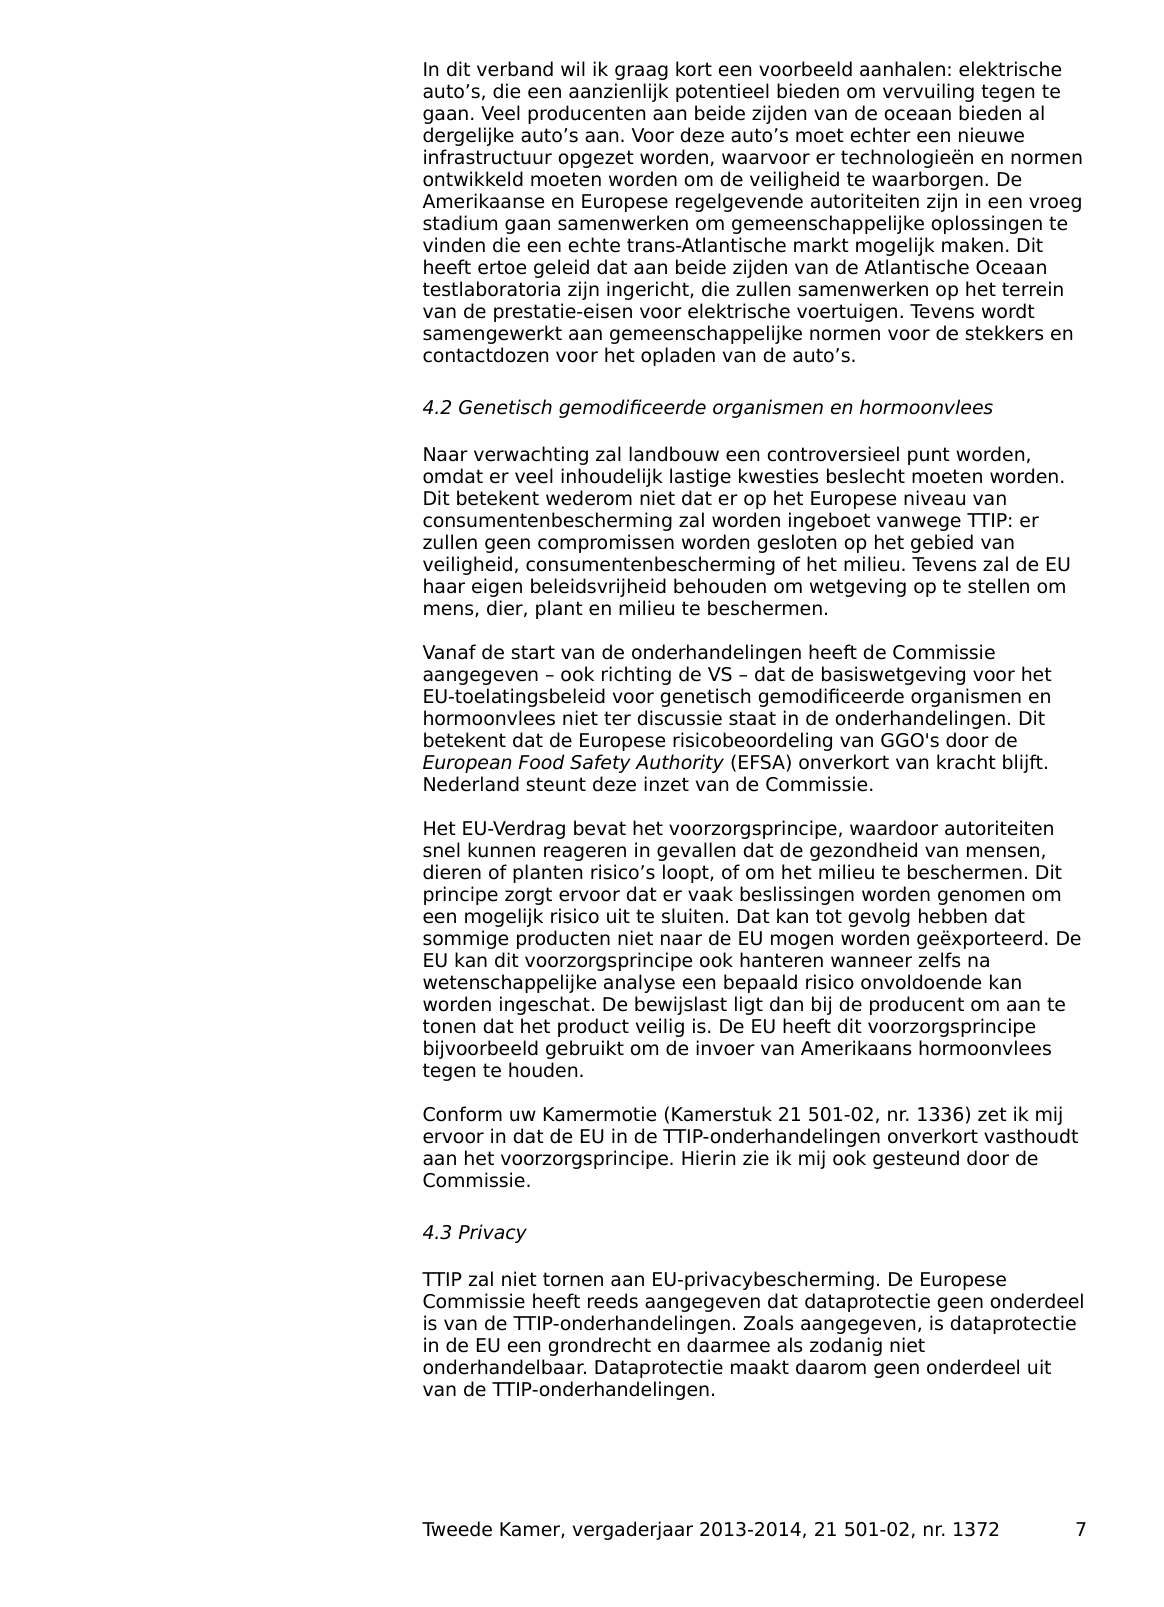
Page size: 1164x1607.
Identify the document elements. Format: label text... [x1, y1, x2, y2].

text Conform uw Kamermotie (Kamerstuk 21 501-02, nr. 1336) zet ik mij ervoor in dat de EU in de TTIP-onderhandelingen onverkort vasthoudt aan het voorzorgsprincipe. Hierin zie ik mij ook gesteund door de Commissie. [422, 1104, 1087, 1192]
text Vanaf de start van de onderhandelingen heeft de Commissie aangegeven – ook richting de VS – dat de basiswetgeving voor het EU-toelatingsbeleid voor genetisch gemodificeerde organismen en hormoonvlees niet ter discussie staat in de onderhandelingen. Dit betekent dat de Europese risicobeoordeling van GGO's door de European Food Safety Authority (EFSA) onverkort van kracht blijft. Nederland steunt deze inzet van de Commissie. [422, 642, 1087, 796]
subtitle 4.2 Genetisch gemodificeerde organismen en hormoonvlees [422, 397, 1087, 419]
text In dit verband wil ik graag kort een voorbeeld aanhalen: elektrische auto’s, die een aanzienlijk potentieel bieden om vervuiling tegen te gaan. Veel producenten aan beide zijden van de oceaan bieden al dergelijke auto’s aan. Voor deze auto’s moet echter een nieuwe infrastructuur opgezet worden, waarvoor er technologieën en normen ontwikkeld moeten worden om de veiligheid te waarborgen. De Amerikaanse en Europese regelgevende autoriteiten zijn in een vroeg stadium gaan samenwerken om gemeenschappelijke oplossingen te vinden die een echte trans-Atlantische markt mogelijk maken. Dit heeft ertoe geleid dat aan beide zijden van de Atlantische Oceaan testlaboratoria zijn ingericht, die zullen samenwerken op het terrein van de prestatie-eisen voor elektrische voertuigen. Tevens wordt samengewerkt aan gemeenschappelijke normen voor de stekkers en contactdozen voor het opladen van de auto’s. [422, 59, 1087, 367]
text Het EU-Verdrag bevat het voorzorgsprincipe, waardoor autoriteiten snel kunnen reageren in gevallen dat de gezondheid van mensen, dieren of planten risico’s loopt, of om het milieu te beschermen. Dit principe zorgt ervoor dat er vaak beslissingen worden genomen om een mogelijk risico uit te sluiten. Dat kan tot gevolg hebben dat sommige producten niet naar de EU mogen worden geëxporteerd. De EU kan dit voorzorgsprincipe ook hanteren wanneer zelfs na wetenschappelijke analyse een bepaald risico onvoldoende kan worden ingeschat. De bewijslast ligt dan bij de producent om aan te tonen dat het product veilig is. De EU heeft dit voorzorgsprincipe bijvoorbeeld gebruikt om de invoer van Amerikaans hormoonvlees tegen te houden. [422, 818, 1087, 1082]
text Naar verwachting zal landbouw een controversieel punt worden, omdat er veel inhoudelijk lastige kwesties beslecht moeten worden. Dit betekent wederom niet dat er op het Europese niveau van consumentenbescherming zal worden ingeboet vanwege TTIP: er zullen geen compromissen worden gesloten op het gebied van veiligheid, consumentenbescherming of het milieu. Tevens zal de EU haar eigen beleidsvrijheid behouden om wetgeving op te stellen om mens, dier, plant en milieu te beschermen. [422, 444, 1087, 619]
subtitle 4.3 Privacy [422, 1222, 1087, 1244]
text TTIP zal niet tornen aan EU-privacybescherming. De Europese Commissie heeft reeds aangegeven dat dataprotectie geen onderdeel is van de TTIP-onderhandelingen. Zoals aangegeven, is dataprotectie in de EU een grondrecht en daarmee als zodanig niet onderhandelbaar. Dataprotectie maakt daarom geen onderdeel uit van de TTIP-onderhandelingen. [422, 1269, 1087, 1401]
